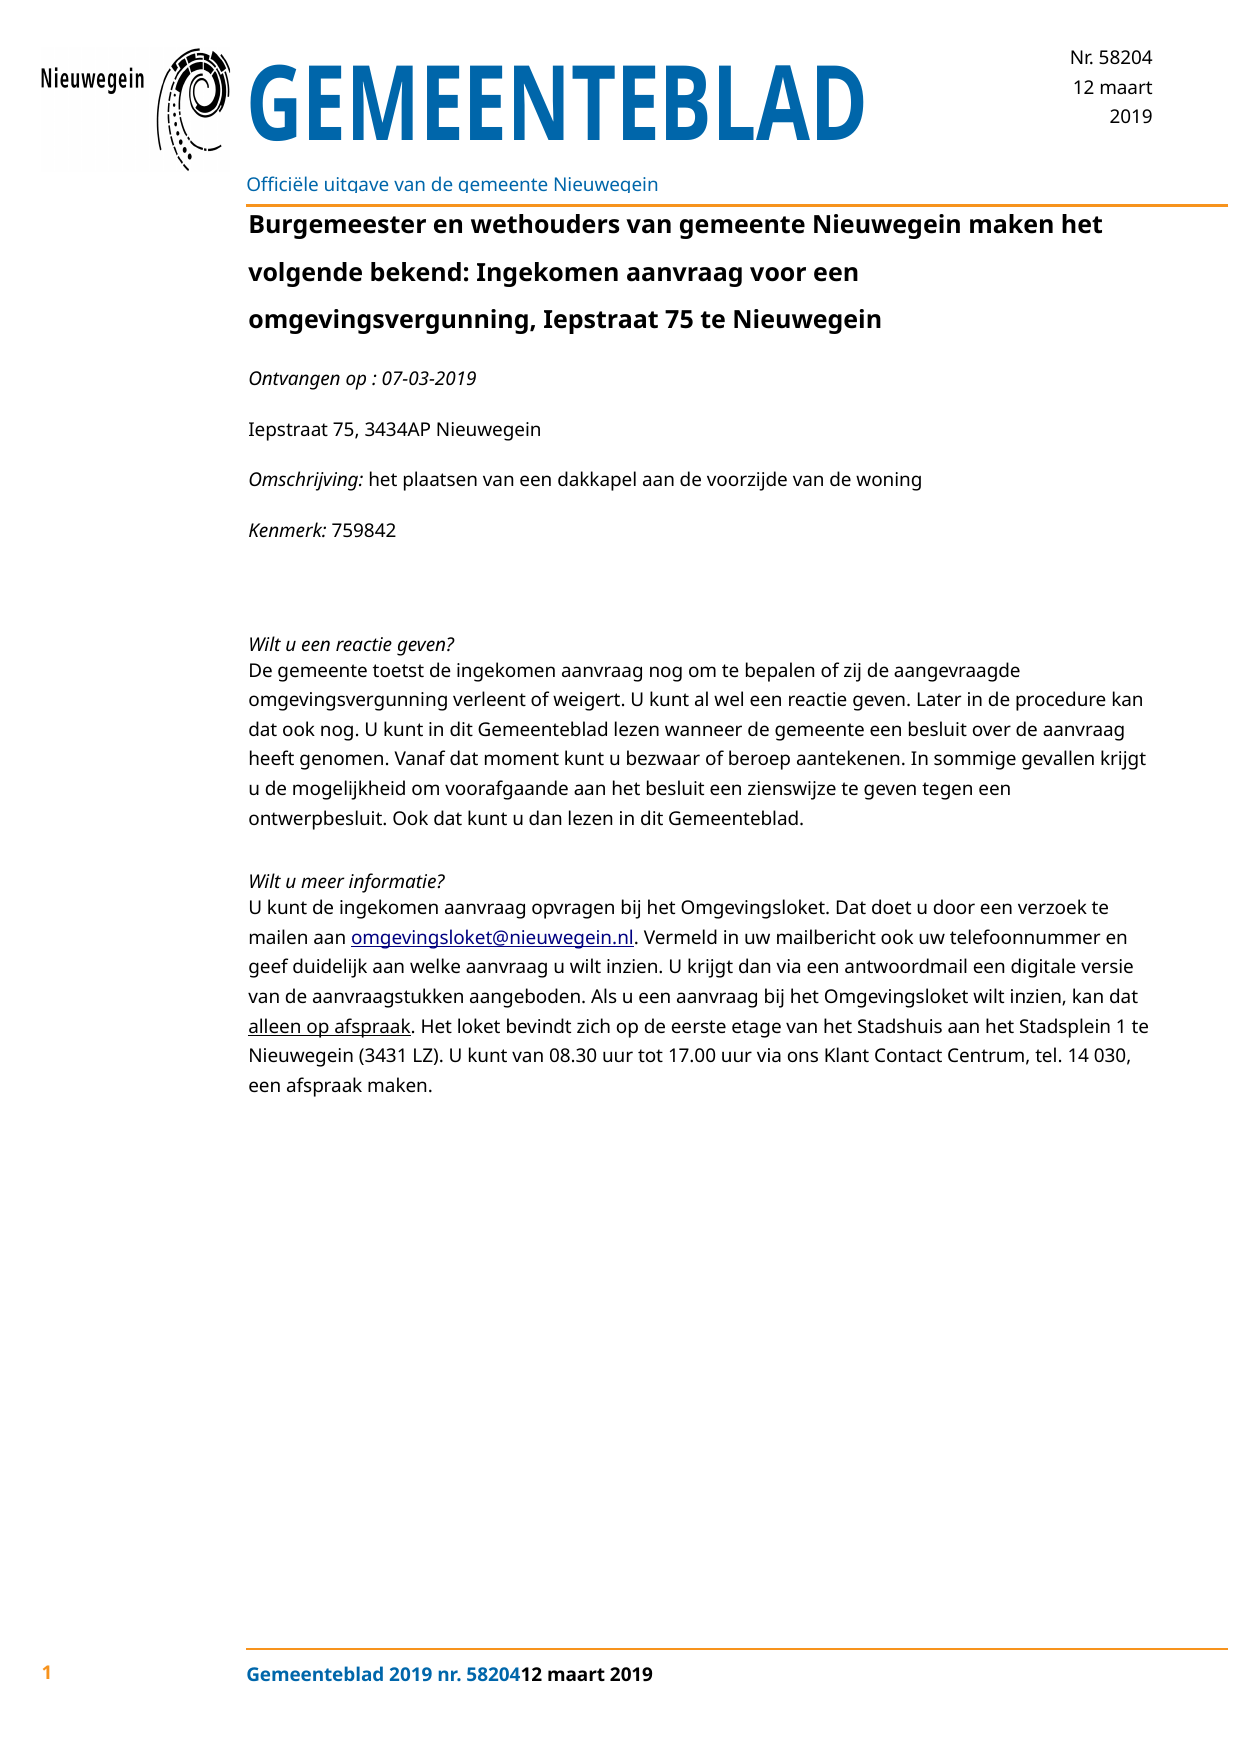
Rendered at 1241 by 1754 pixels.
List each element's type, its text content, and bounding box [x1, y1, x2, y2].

text De gemeente toetst de ingekomen aanvraag nog om te bepalen of zij de aangevraagde omgevingsvergunning verleent of weigert. U kunt al wel een reactie geven. Later in de procedure kan dat ook nog. U kunt in dit Gemeenteblad lezen wanneer de gemeente een besluit over de aanvraag heeft genomen. Vanaf dat moment kunt u bezwaar of beroep aantekenen. In sommige gevallen krijgt u de mogelijkheid om voorafgaande aan het besluit een zienswijze te geven tegen een ontwerpbesluit. Ook dat kunt u dan lezen in dit Gemeenteblad. [248, 657, 1152, 831]
text Omschrijving: het plaatsen van een dakkapel aan de voorzijde van de woning [248, 466, 1152, 492]
text Wilt u meer informatie? [248, 869, 1152, 894]
text U kunt de ingekomen aanvraag opvragen bij het Omgevingsloket. Dat doet u door een verzoek te mailen aan omgevingsloket@nieuwegein.nl. Vermeld in uw mailbericht ook uw telefoonnummer en geef duidelijk aan welke aanvraag u wilt inzien. U krijgt dan via een antwoordmail een digitale versie van de aanvraagstukken aangeboden. Als u een aanvraag bij het Omgevingsloket wilt inzien, kan dat alleen op afspraak. Het loket bevindt zich op de eerste etage van het Stadshuis aan het Stadsplein 1 te Nieuwegein (3431 LZ). U kunt van 08.30 uur tot 17.00 uur via ons Klant Contact Centrum, tel. 14 030, een afspraak maken. [248, 894, 1152, 1098]
picture [41, 47, 231, 172]
text Kenmerk: 759842 [248, 517, 1152, 542]
text Wilt u een reactie geven? [248, 631, 1152, 657]
text Ontvangen op : 07-03-2019 [248, 366, 1152, 391]
text Burgemeester en wethouders van gemeente Nieuwegein maken het volgende bekend: Ingekomen aanvraag voor een omgevingsvergunning, Iepstraat 75 te Nieuwegein [248, 207, 1152, 336]
text Iepstraat 75, 3434AP Nieuwegein [248, 416, 1152, 442]
